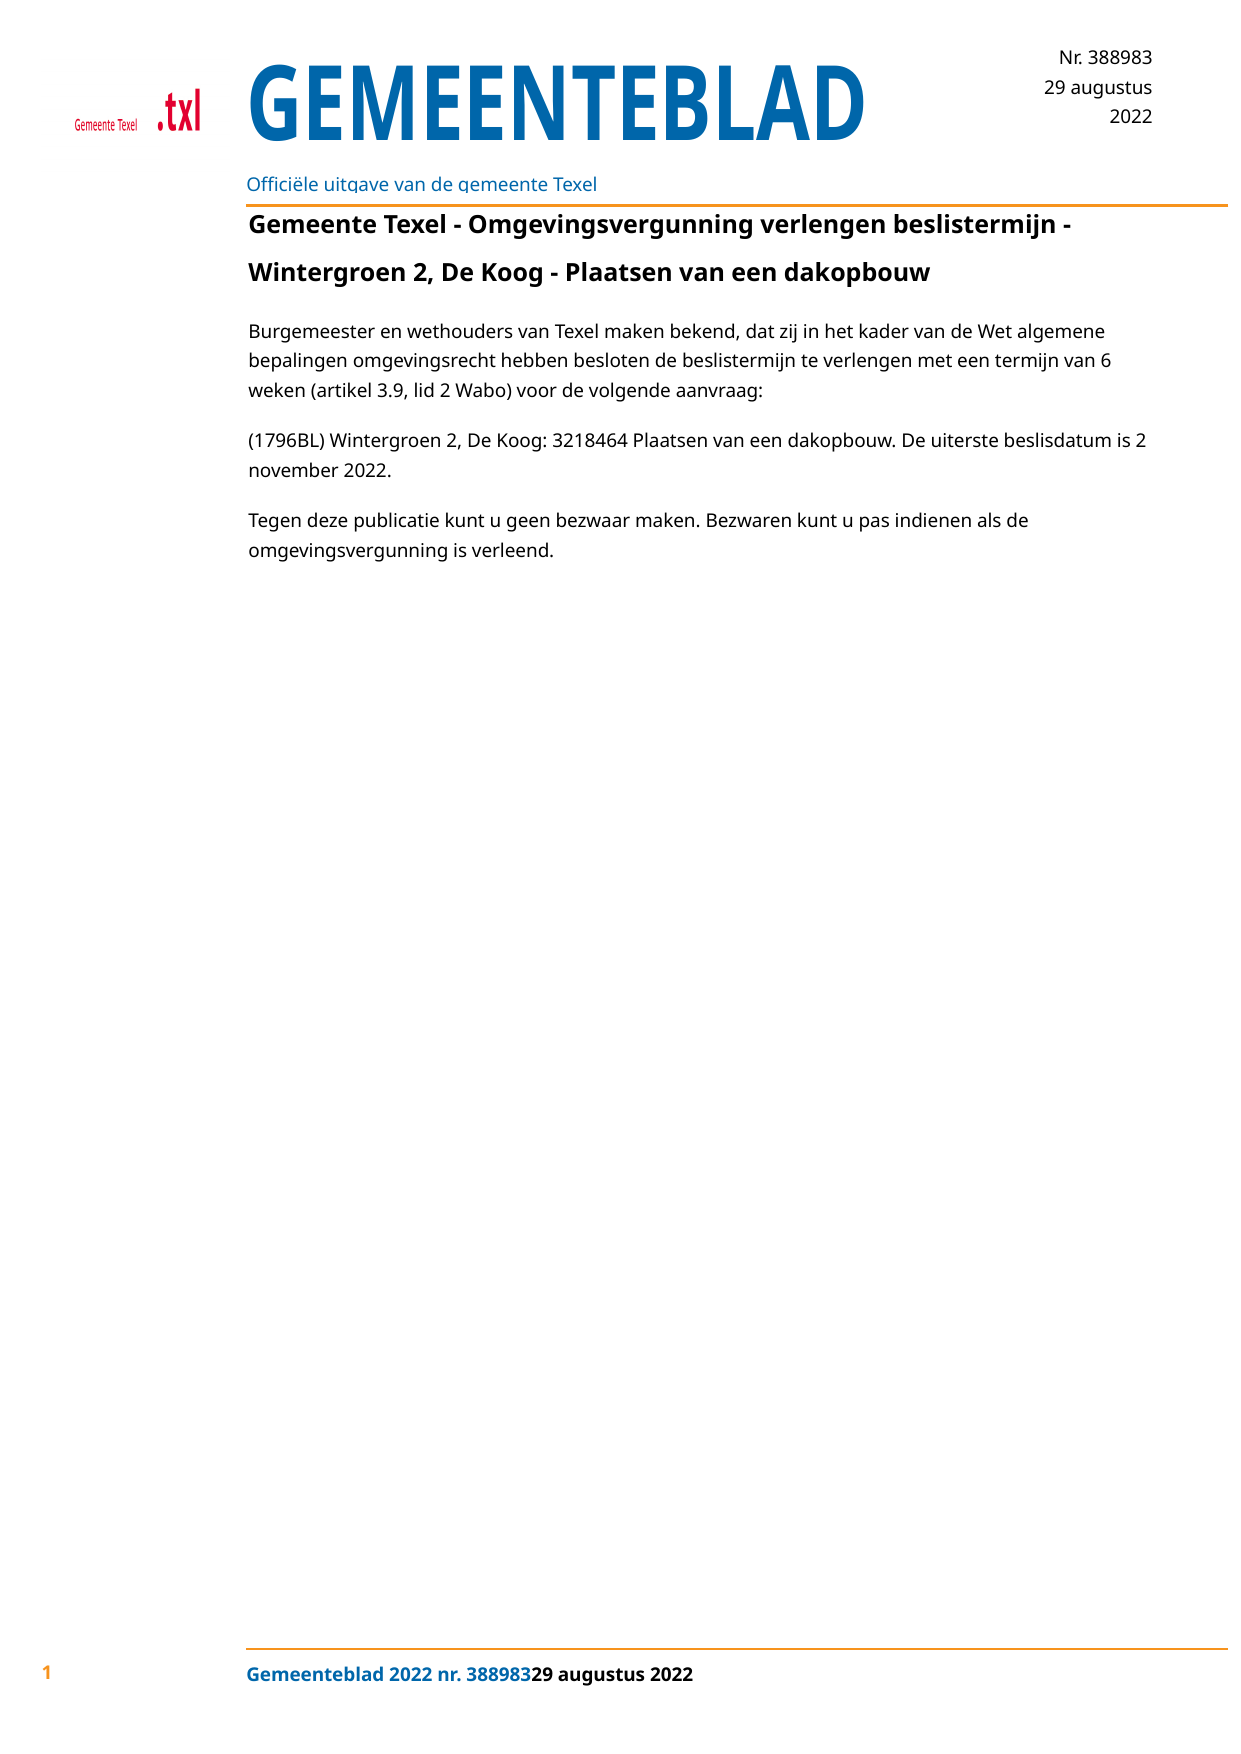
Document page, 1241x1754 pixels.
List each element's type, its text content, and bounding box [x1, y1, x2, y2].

text Tegen deze publicatie kunt u geen bezwaar maken. Bezwaren kunt u pas indienen als de omgevingsvergunning is verleend. [248, 507, 1152, 563]
picture [41, 47, 231, 172]
text (1796BL) Wintergroen 2, De Koog: 3218464 Plaatsen van een dakopbouw. De uiterste beslisdatum is 2 november 2022. [248, 427, 1152, 483]
text Burgemeester en wethouders van Texel maken bekend, dat zij in het kader van de Wet algemene bepalingen omgevingsrecht hebben besloten de beslistermijn te verlengen met een termijn van 6 weken (artikel 3.9, lid 2 Wabo) voor de volgende aanvraag: [248, 318, 1152, 403]
text Gemeente Texel - Omgevingsvergunning verlengen beslistermijn - Wintergroen 2, De Koog - Plaatsen van een dakopbouw [248, 207, 1152, 288]
